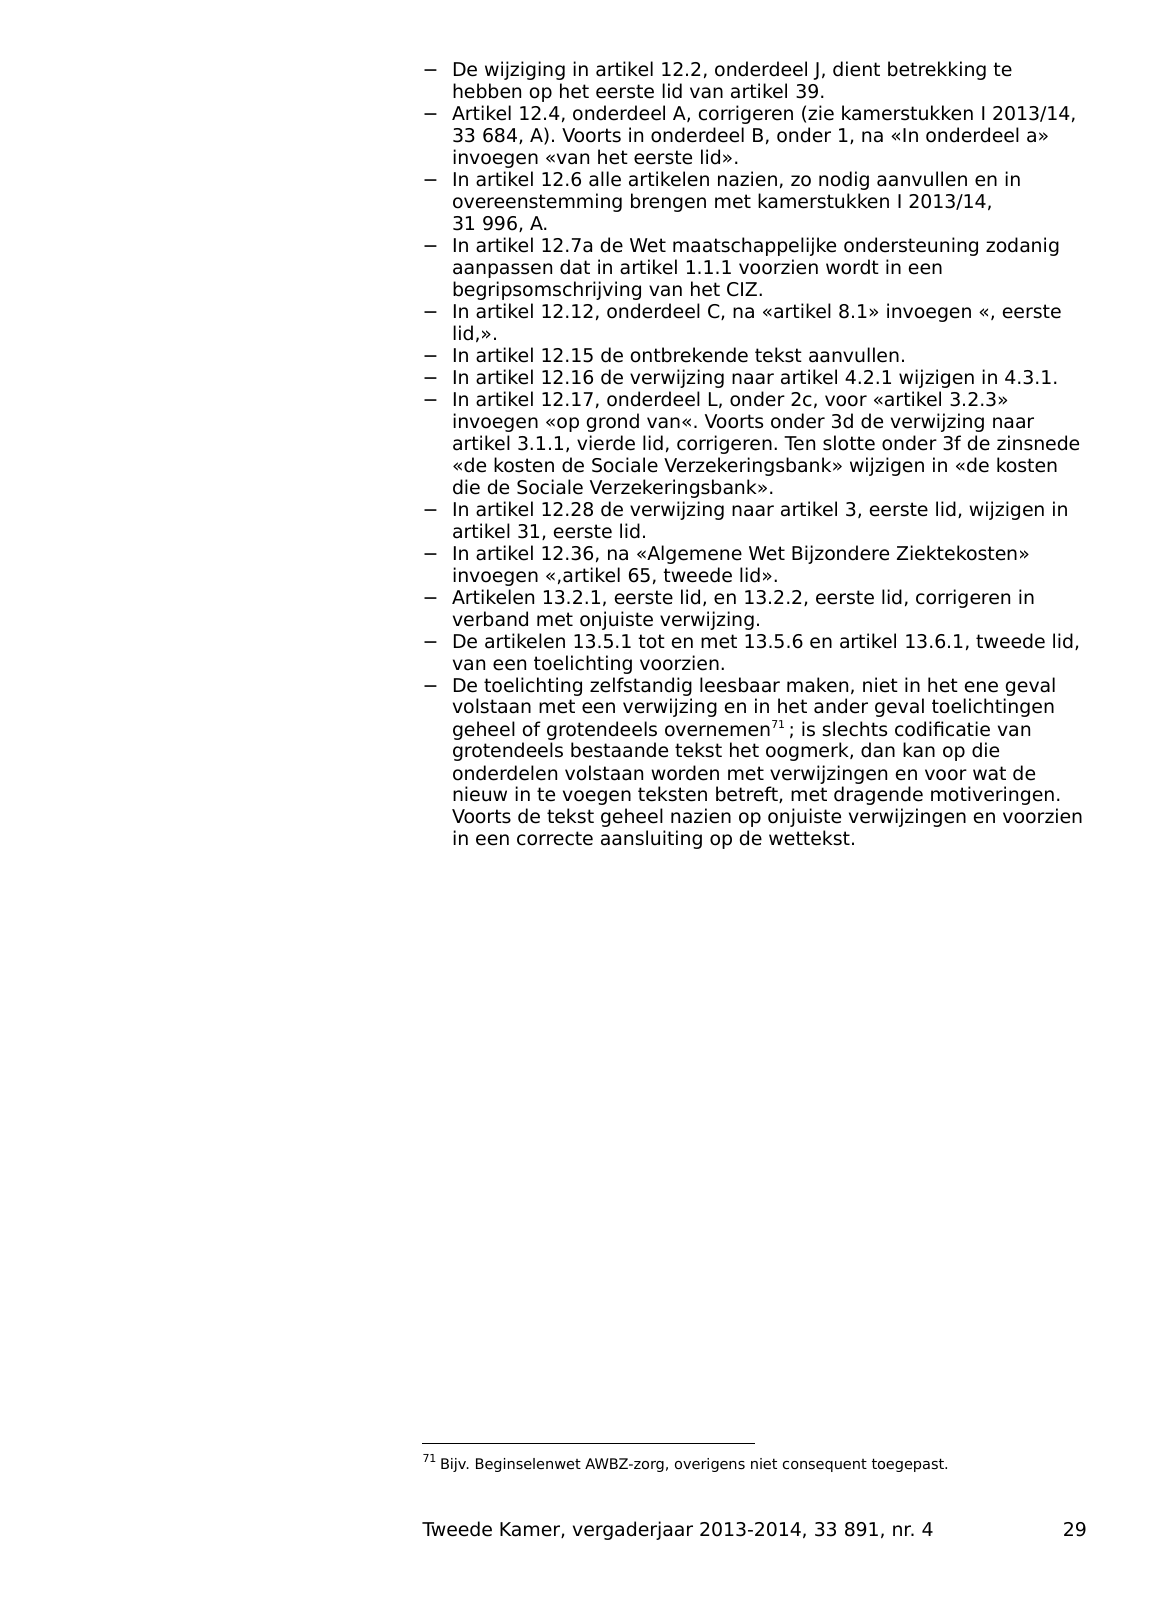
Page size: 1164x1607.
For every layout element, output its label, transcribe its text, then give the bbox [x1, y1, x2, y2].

text − In artikel 12.6 alle artikelen nazien, zo nodig aanvullen en in overeenstemming brengen met kamerstukken I 2013/14, 31 996, A. [422, 169, 1087, 235]
text − In artikel 12.28 de verwijzing naar artikel 3, eerste lid, wijzigen in artikel 31, eerste lid. [422, 499, 1087, 543]
text − Artikelen 13.2.1, eerste lid, en 13.2.2, eerste lid, corrigeren in verband met onjuiste verwijzing. [422, 587, 1087, 631]
text − Artikel 12.4, onderdeel A, corrigeren (zie kamerstukken I 2013/14, 33 684, A). Voorts in onderdeel B, onder 1, na «In onderdeel a» invoegen «van het eerste lid». [422, 103, 1087, 169]
text Bijv. Beginselenwet AWBZ-zorg, overigens niet consequent toegepast. [422, 1452, 1087, 1474]
text − In artikel 12.12, onderdeel C, na «artikel 8.1» invoegen «, eerste lid,». [422, 301, 1087, 345]
text − De wijziging in artikel 12.2, onderdeel J, dient betrekking te hebben op het eerste lid van artikel 39. [422, 59, 1087, 103]
text − De toelichting zelfstandig leesbaar maken, niet in het ene geval volstaan met een verwijzing en in het ander geval toelichtingen geheel of grotendeels overnemen; is slechts codificatie van grotendeels bestaande tekst het oogmerk, dan kan op die onderdelen volstaan worden met verwijzingen en voor wat de nieuw in te voegen teksten betreft, met dragende motiveringen. Voorts de tekst geheel nazien op onjuiste verwijzingen en voorzien in een correcte aansluiting op de wettekst. [422, 674, 1087, 850]
text − In artikel 12.17, onderdeel L, onder 2c, voor «artikel 3.2.3» invoegen «op grond van«. Voorts onder 3d de verwijzing naar artikel 3.1.1, vierde lid, corrigeren. Ten slotte onder 3f de zinsnede «de kosten de Sociale Verzekeringsbank» wijzigen in «de kosten die de Sociale Verzekeringsbank». [422, 389, 1087, 499]
text − De artikelen 13.5.1 tot en met 13.5.6 en artikel 13.6.1, tweede lid, van een toelichting voorzien. [422, 631, 1087, 674]
text − In artikel 12.15 de ontbrekende tekst aanvullen. [422, 345, 1087, 367]
text − In artikel 12.16 de verwijzing naar artikel 4.2.1 wijzigen in 4.3.1. [422, 367, 1087, 389]
text − In artikel 12.36, na «Algemene Wet Bijzondere Ziektekosten» invoegen «,artikel 65, tweede lid». [422, 543, 1087, 587]
text − In artikel 12.7a de Wet maatschappelijke ondersteuning zodanig aanpassen dat in artikel 1.1.1 voorzien wordt in een begripsomschrijving van het CIZ. [422, 235, 1087, 301]
